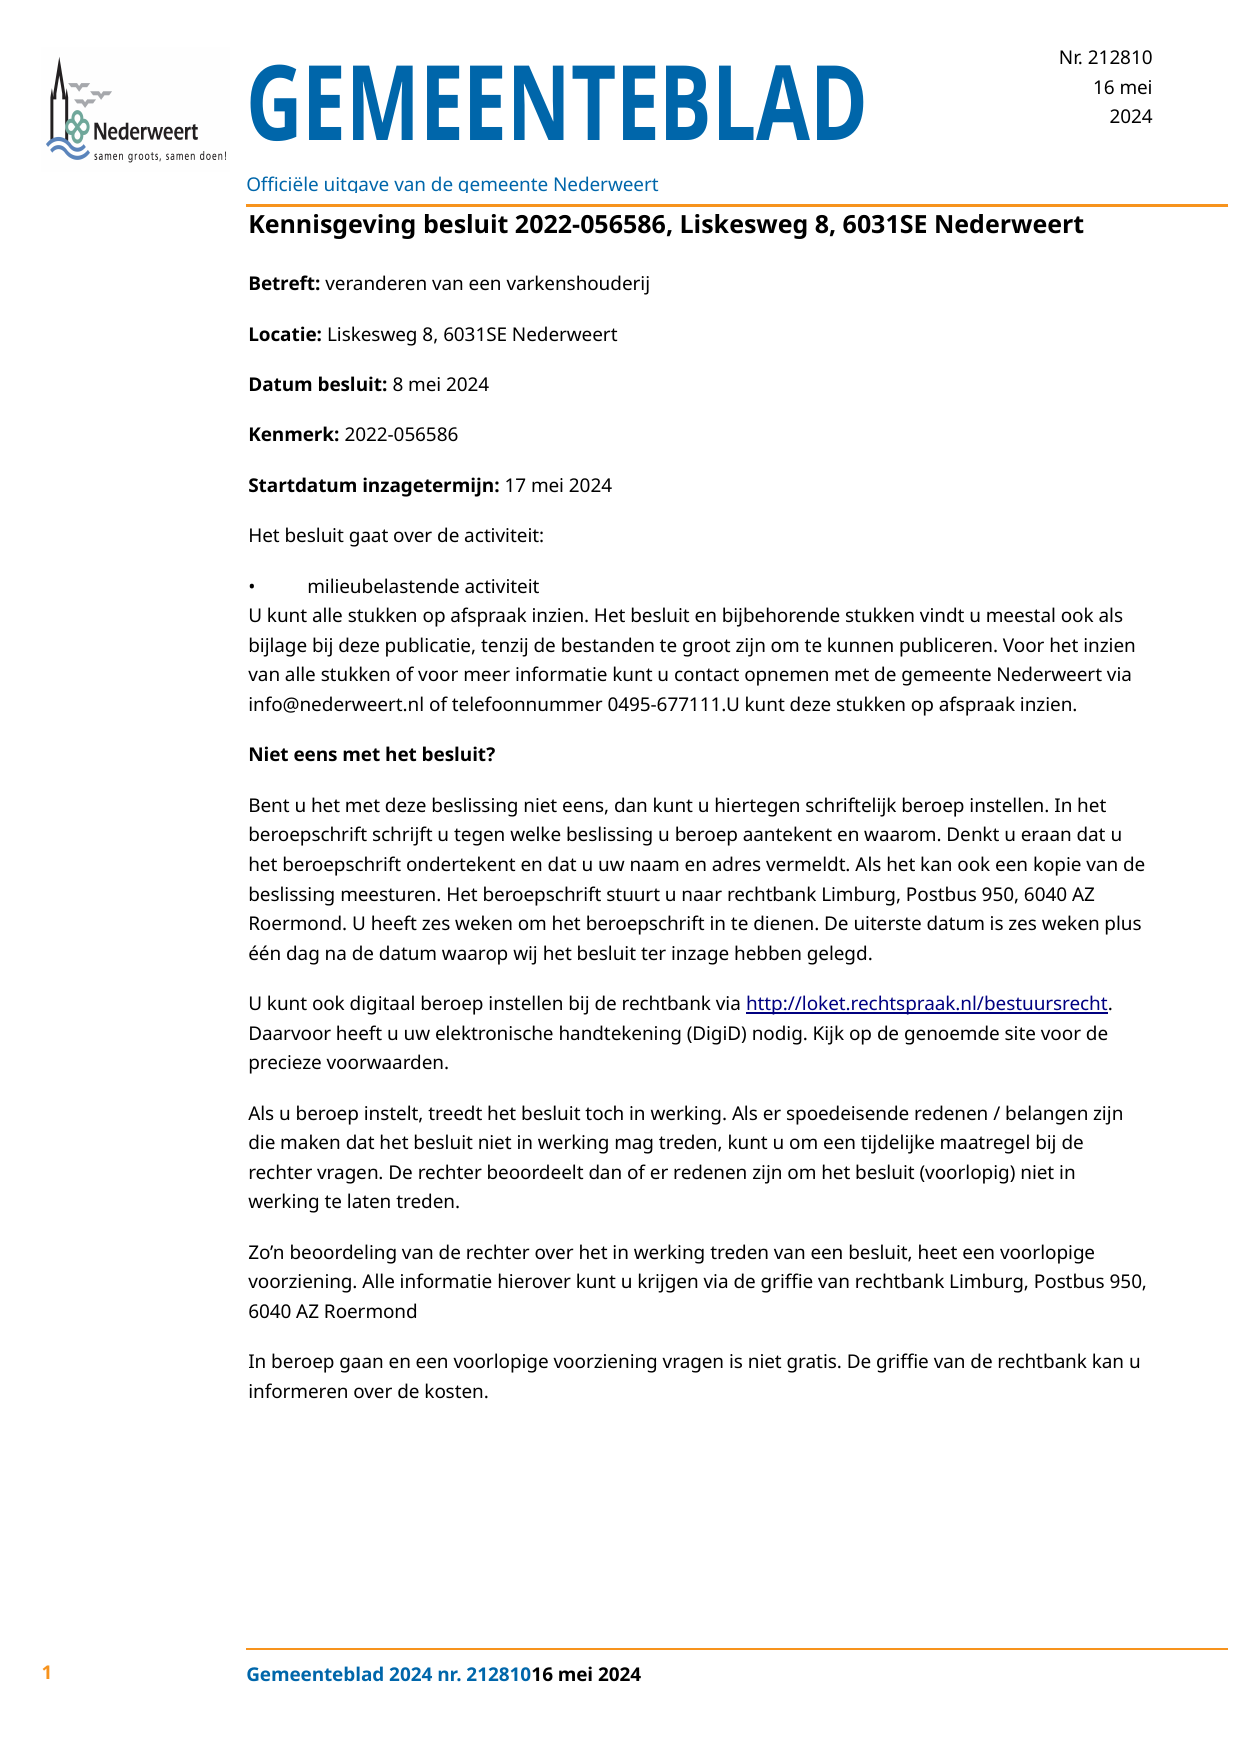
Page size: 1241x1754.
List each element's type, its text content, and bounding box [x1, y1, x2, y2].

text Datum besluit: 8 mei 2024 [248, 371, 1152, 397]
text Startdatum inzagetermijn: 17 mei 2024 [248, 472, 1152, 498]
text Kenmerk: 2022-056586 [248, 422, 1152, 447]
text Locatie: Liskesweg 8, 6031SE Nederweert [248, 321, 1152, 346]
text Niet eens met het besluit? [248, 742, 1152, 767]
text Betreft: veranderen van een varkenshouderij [248, 270, 1152, 296]
text U kunt alle stukken op afspraak inzien. Het besluit en bijbehorende stukken vindt u meestal ook als bijlage bij deze publicatie, tenzij de bestanden te groot zijn om te kunnen publiceren. Voor het inzien van alle stukken of voor meer informatie kunt u contact opnemen met de gemeente Nederweert via info@nederweert.nl of telefoonnummer 0495-677111.U kunt deze stukken op afspraak inzien. [248, 602, 1152, 717]
text Bent u het met deze beslissing niet eens, dan kunt u hiertegen schriftelijk beroep instellen. In het beroepschrift schrijft u tegen welke beslissing u beroep aantekent en waarom. Denkt u eraan dat u het beroepschrift ondertekent en dat u uw naam en adres vermeldt. Als het kan ook een kopie van de beslissing meesturen. Het beroepschrift stuurt u naar rechtbank Limburg, Postbus 950, 6040 AZ Roermond. U heeft zes weken om het beroepschrift in te dienen. De uiterste datum is zes weken plus één dag na de datum waarop wij het besluit ter inzage hebben gelegd. [248, 792, 1152, 966]
text Zo’n beoordeling van de rechter over het in werking treden van een besluit, heet een voorlopige voorziening. Alle informatie hierover kunt u krijgen via de griffie van rechtbank Limburg, Postbus 950, 6040 AZ Roermond [248, 1239, 1152, 1324]
text In beroep gaan en een voorlopige voorziening vragen is niet gratis. De griffie van de rechtbank kan u informeren over de kosten. [248, 1349, 1152, 1404]
picture [41, 47, 231, 172]
text Als u beroep instelt, treedt het besluit toch in werking. Als er spoedeisende redenen / belangen zijn die maken dat het besluit niet in werking mag treden, kunt u om een tijdelijke maatregel bij de rechter vragen. De rechter beoordeelt dan of er redenen zijn om het besluit (voorlopig) niet in werking te laten treden. [248, 1100, 1152, 1214]
text Het besluit gaat over de activiteit: [248, 522, 1152, 548]
list milieubelastende activiteit [248, 573, 1152, 598]
text Kennisgeving besluit 2022-056586, Liskesweg 8, 6031SE Nederweert [248, 207, 1152, 241]
text U kunt ook digitaal beroep instellen bij de rechtbank via http://loket.rechtspraak.nl/bestuursrecht. Daarvoor heeft u uw elektronische handtekening (DigiD) nodig. Kijk op de genoemde site voor de precieze voorwaarden. [248, 990, 1152, 1075]
